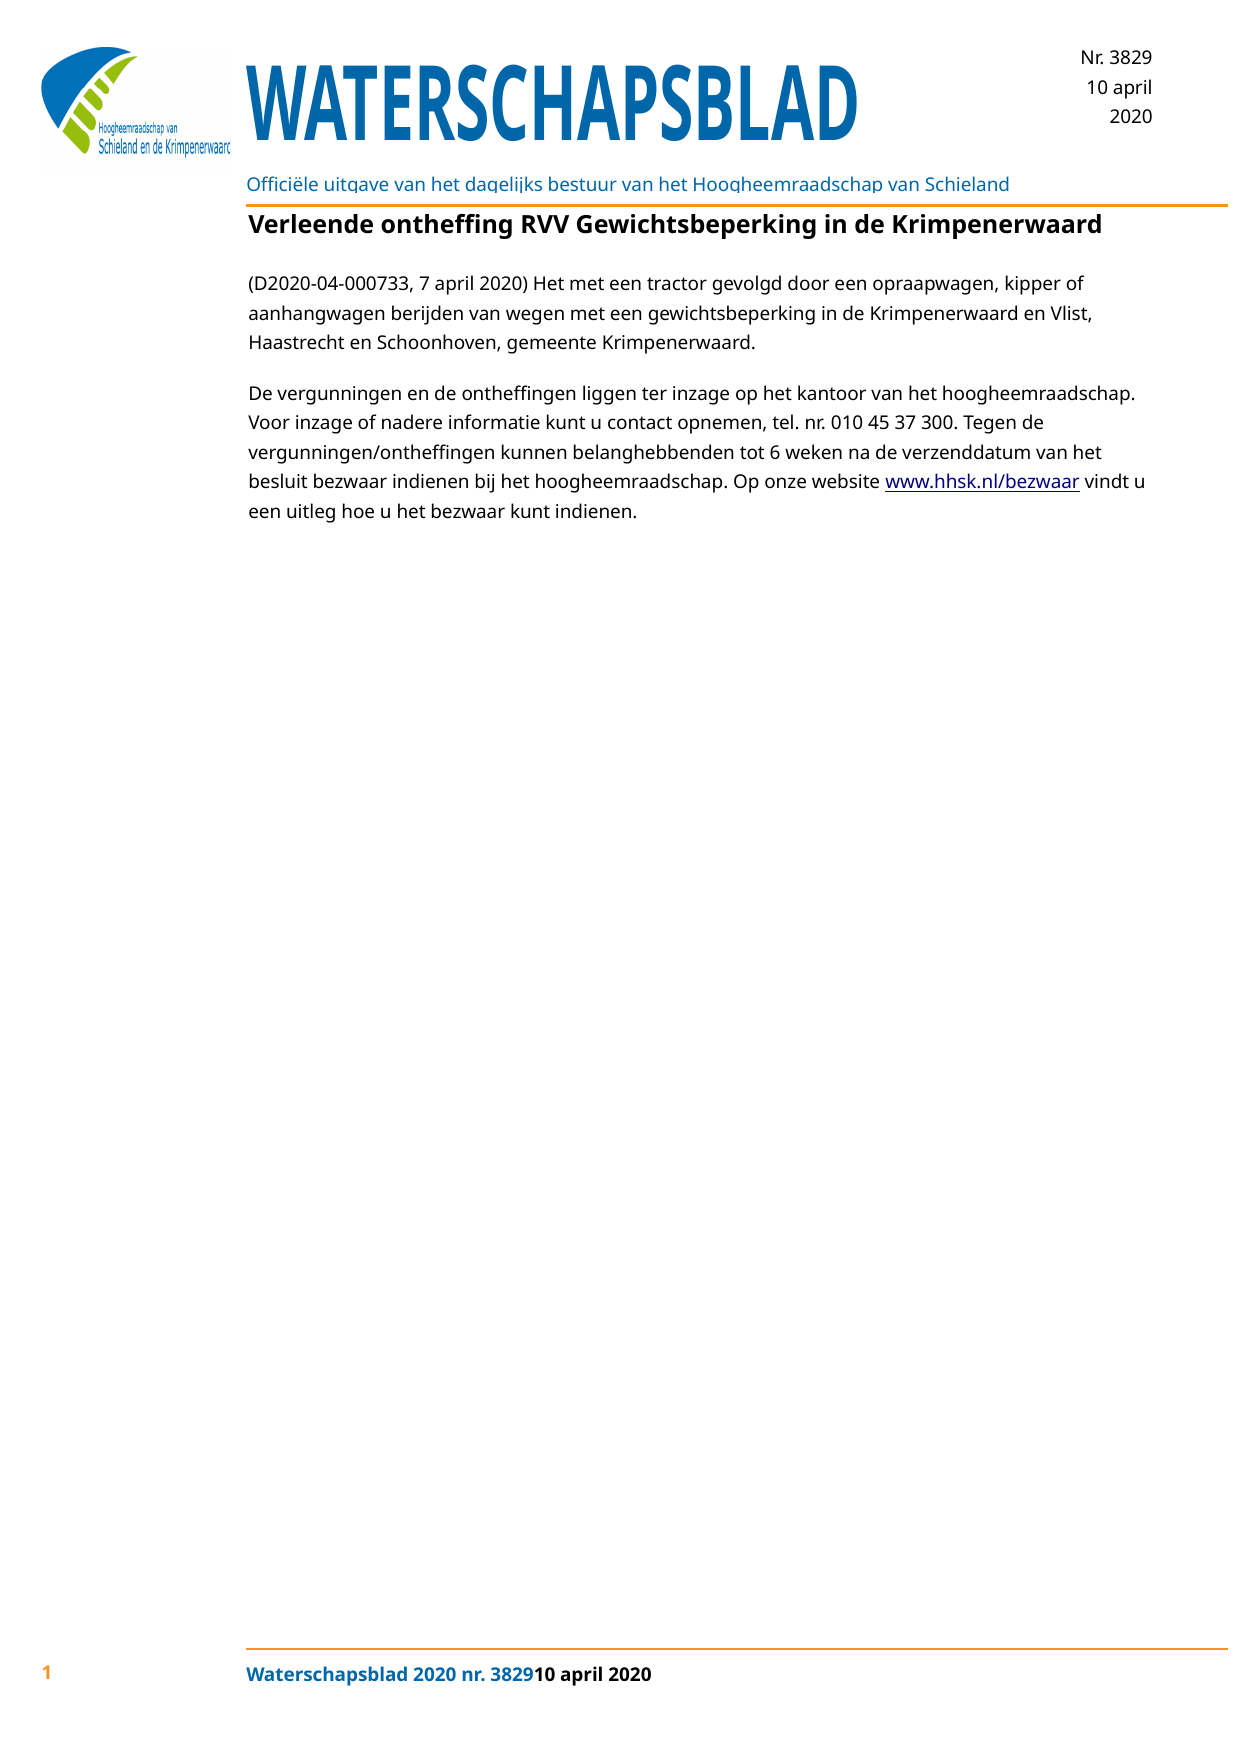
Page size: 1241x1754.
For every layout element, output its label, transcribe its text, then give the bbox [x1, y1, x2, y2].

picture [41, 47, 231, 172]
text Verleende ontheffing RVV Gewichtsbeperking in de Krimpenerwaard [248, 207, 1152, 241]
text De vergunningen en de ontheffingen liggen ter inzage op het kantoor van het hoogheemraadschap. Voor inzage of nadere informatie kunt u contact opnemen, tel. nr. 010 45 37 300. Tegen de vergunningen/ontheffingen kunnen belanghebbenden tot 6 weken na de verzenddatum van het besluit bezwaar indienen bij het hoogheemraadschap. Op onze website www.hhsk.nl/bezwaar vindt u een uitleg hoe u het bezwaar kunt indienen. [248, 380, 1152, 524]
text (D2020-04-000733, 7 april 2020) Het met een tractor gevolgd door een opraapwagen, kipper of aanhangwagen berijden van wegen met een gewichtsbeperking in de Krimpenerwaard en Vlist, Haastrecht en Schoonhoven, gemeente Krimpenerwaard. [248, 270, 1152, 355]
